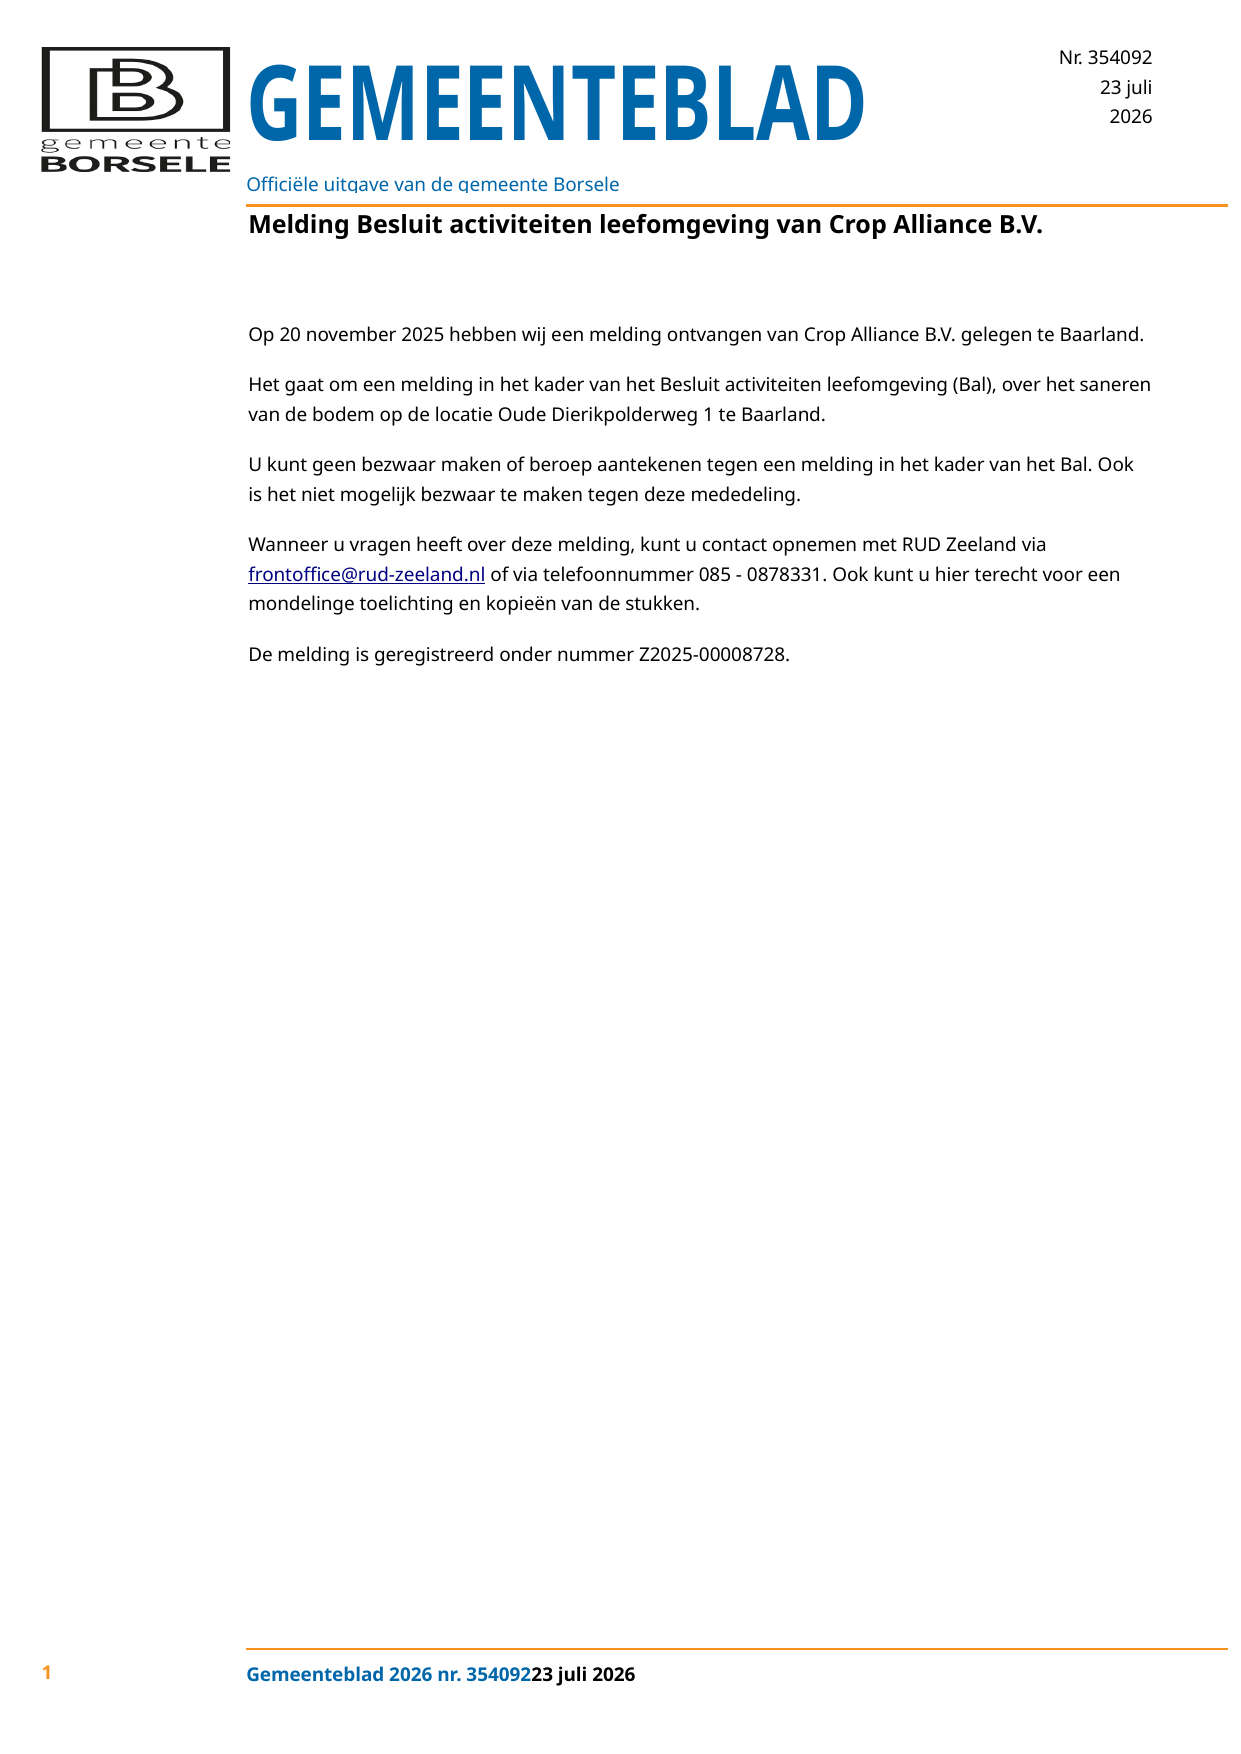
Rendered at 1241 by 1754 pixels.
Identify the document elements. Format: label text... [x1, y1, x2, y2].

picture [41, 47, 231, 172]
text U kunt geen bezwaar maken of beroep aantekenen tegen een melding in het kader van het Bal. Ook is het niet mogelijk bezwaar te maken tegen deze mededeling. [248, 451, 1152, 506]
text Melding Besluit activiteiten leefomgeving van Crop Alliance B.V. [248, 207, 1152, 241]
text Op 20 november 2025 hebben wij een melding ontvangen van Crop Alliance B.V. gelegen te Baarland. [248, 321, 1152, 346]
text Wanneer u vragen heeft over deze melding, kunt u contact opnemen met RUD Zeeland via frontoffice@rud-zeeland.nl of via telefoonnummer 085 - 0878331. Ook kunt u hier terecht voor een mondelinge toelichting en kopieën van de stukken. [248, 531, 1152, 616]
text Het gaat om een melding in het kader van het Besluit activiteiten leefomgeving (Bal), over het saneren van de bodem op de locatie Oude Dierikpolderweg 1 te Baarland. [248, 371, 1152, 426]
text De melding is geregistreerd onder nummer Z2025-00008728. [248, 641, 1152, 666]
